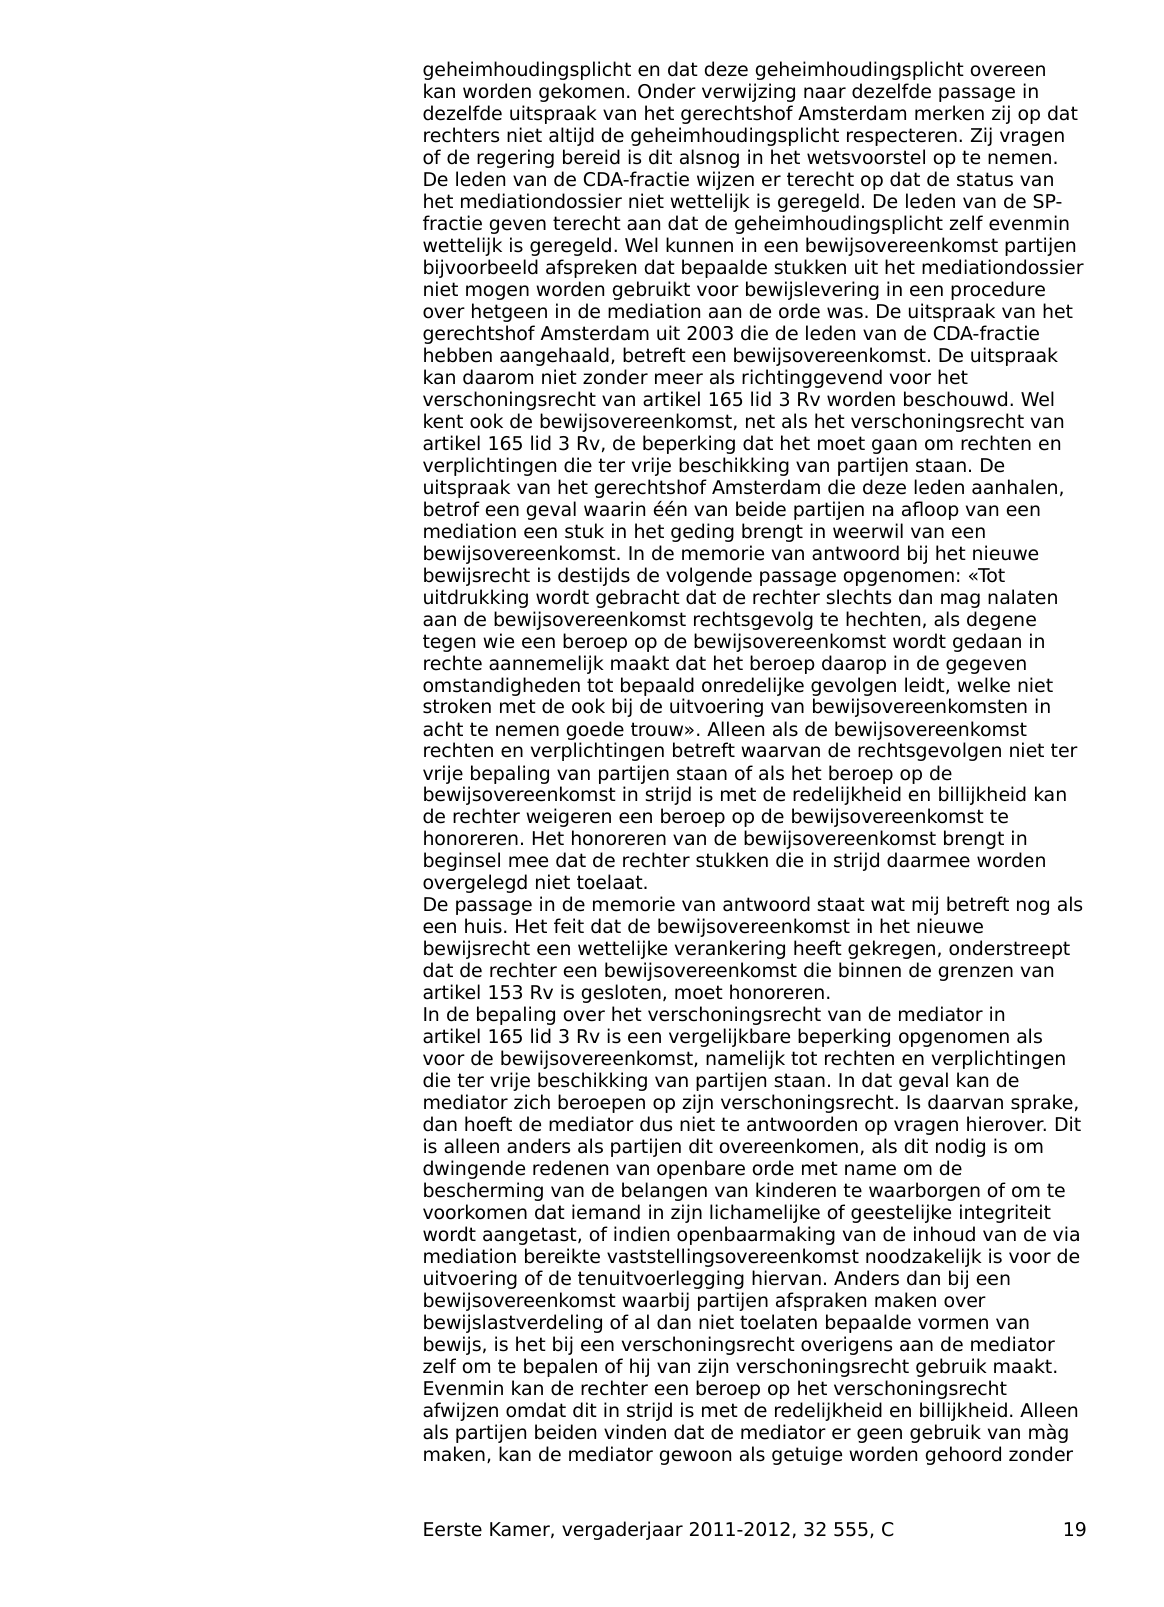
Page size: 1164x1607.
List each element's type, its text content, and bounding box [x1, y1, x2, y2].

text De passage in de memorie van antwoord staat wat mij betreft nog als een huis. Het feit dat de bewijsovereenkomst in het nieuwe bewijsrecht een wettelijke verankering heeft gekregen, onderstreept dat de rechter een bewijsovereenkomst die binnen de grenzen van artikel 153 Rv is gesloten, moet honoreren. [422, 894, 1087, 1004]
text In de bepaling over het verschoningsrecht van de mediator in artikel 165 lid 3 Rv is een vergelijkbare beperking opgenomen als voor de bewijsovereenkomst, namelijk tot rechten en verplichtingen die ter vrije beschikking van partijen staan. In dat geval kan de mediator zich beroepen op zijn verschoningsrecht. Is daarvan sprake, dan hoeft de mediator dus niet te antwoorden op vragen hierover. Dit is alleen anders als partijen dit overeenkomen, als dit nodig is om dwingende redenen van openbare orde met name om de bescherming van de belangen van kinderen te waarborgen of om te voorkomen dat iemand in zijn lichamelijke of geestelijke integriteit wordt aangetast, of indien openbaarmaking van de inhoud van de via mediation bereikte vaststellingsovereenkomst noodzakelijk is voor de uitvoering of de tenuitvoerlegging hiervan. Anders dan bij een bewijsovereenkomst waarbij partijen afspraken maken over bewijslastverdeling of al dan niet toelaten bepaalde vormen van bewijs, is het bij een verschoningsrecht overigens aan de mediator zelf om te bepalen of hij van zijn verschoningsrecht gebruik maakt. Evenmin kan de rechter een beroep op het verschoningsrecht afwijzen omdat dit in strijd is met de redelijkheid en billijkheid. Alleen als partijen beiden vinden dat de mediator er geen gebruik van màg maken, kan de mediator gewoon als getuige worden gehoord zonder [422, 1004, 1087, 1466]
text geheimhoudingsplicht en dat deze geheimhoudingsplicht overeen kan worden gekomen. Onder verwijzing naar dezelfde passage in dezelfde uitspraak van het gerechtshof Amsterdam merken zij op dat rechters niet altijd de geheimhoudingsplicht respecteren. Zij vragen of de regering bereid is dit alsnog in het wetsvoorstel op te nemen. [422, 59, 1087, 169]
text De leden van de CDA-fractie wijzen er terecht op dat de status van het mediationdossier niet wettelijk is geregeld. De leden van de SP-fractie geven terecht aan dat de geheimhoudingsplicht zelf evenmin wettelijk is geregeld. Wel kunnen in een bewijsovereenkomst partijen bijvoorbeeld afspreken dat bepaalde stukken uit het mediationdossier niet mogen worden gebruikt voor bewijslevering in een procedure over hetgeen in de mediation aan de orde was. De uitspraak van het gerechtshof Amsterdam uit 2003 die de leden van de CDA-fractie hebben aangehaald, betreft een bewijsovereenkomst. De uitspraak kan daarom niet zonder meer als richtinggevend voor het verschoningsrecht van artikel 165 lid 3 Rv worden beschouwd. Wel kent ook de bewijsovereenkomst, net als het verschoningsrecht van artikel 165 lid 3 Rv, de beperking dat het moet gaan om rechten en verplichtingen die ter vrije beschikking van partijen staan. De uitspraak van het gerechtshof Amsterdam die deze leden aanhalen, betrof een geval waarin één van beide partijen na afloop van een mediation een stuk in het geding brengt in weerwil van een bewijsovereenkomst. In de memorie van antwoord bij het nieuwe bewijsrecht is destijds de volgende passage opgenomen: «Tot uitdrukking wordt gebracht dat de rechter slechts dan mag nalaten aan de bewijsovereenkomst rechtsgevolg te hechten, als degene tegen wie een beroep op de bewijsovereenkomst wordt gedaan in rechte aannemelijk maakt dat het beroep daarop in de gegeven omstandigheden tot bepaald onredelijke gevolgen leidt, welke niet stroken met de ook bij de uitvoering van bewijsovereenkomsten in acht te nemen goede trouw». Alleen als de bewijsovereenkomst rechten en verplichtingen betreft waarvan de rechtsgevolgen niet ter vrije bepaling van partijen staan of als het beroep op de bewijsovereenkomst in strijd is met de redelijkheid en billijkheid kan de rechter weigeren een beroep op de bewijsovereenkomst te honoreren. Het honoreren van de bewijsovereenkomst brengt in beginsel mee dat de rechter stukken die in strijd daarmee worden overgelegd niet toelaat. [422, 169, 1087, 894]
